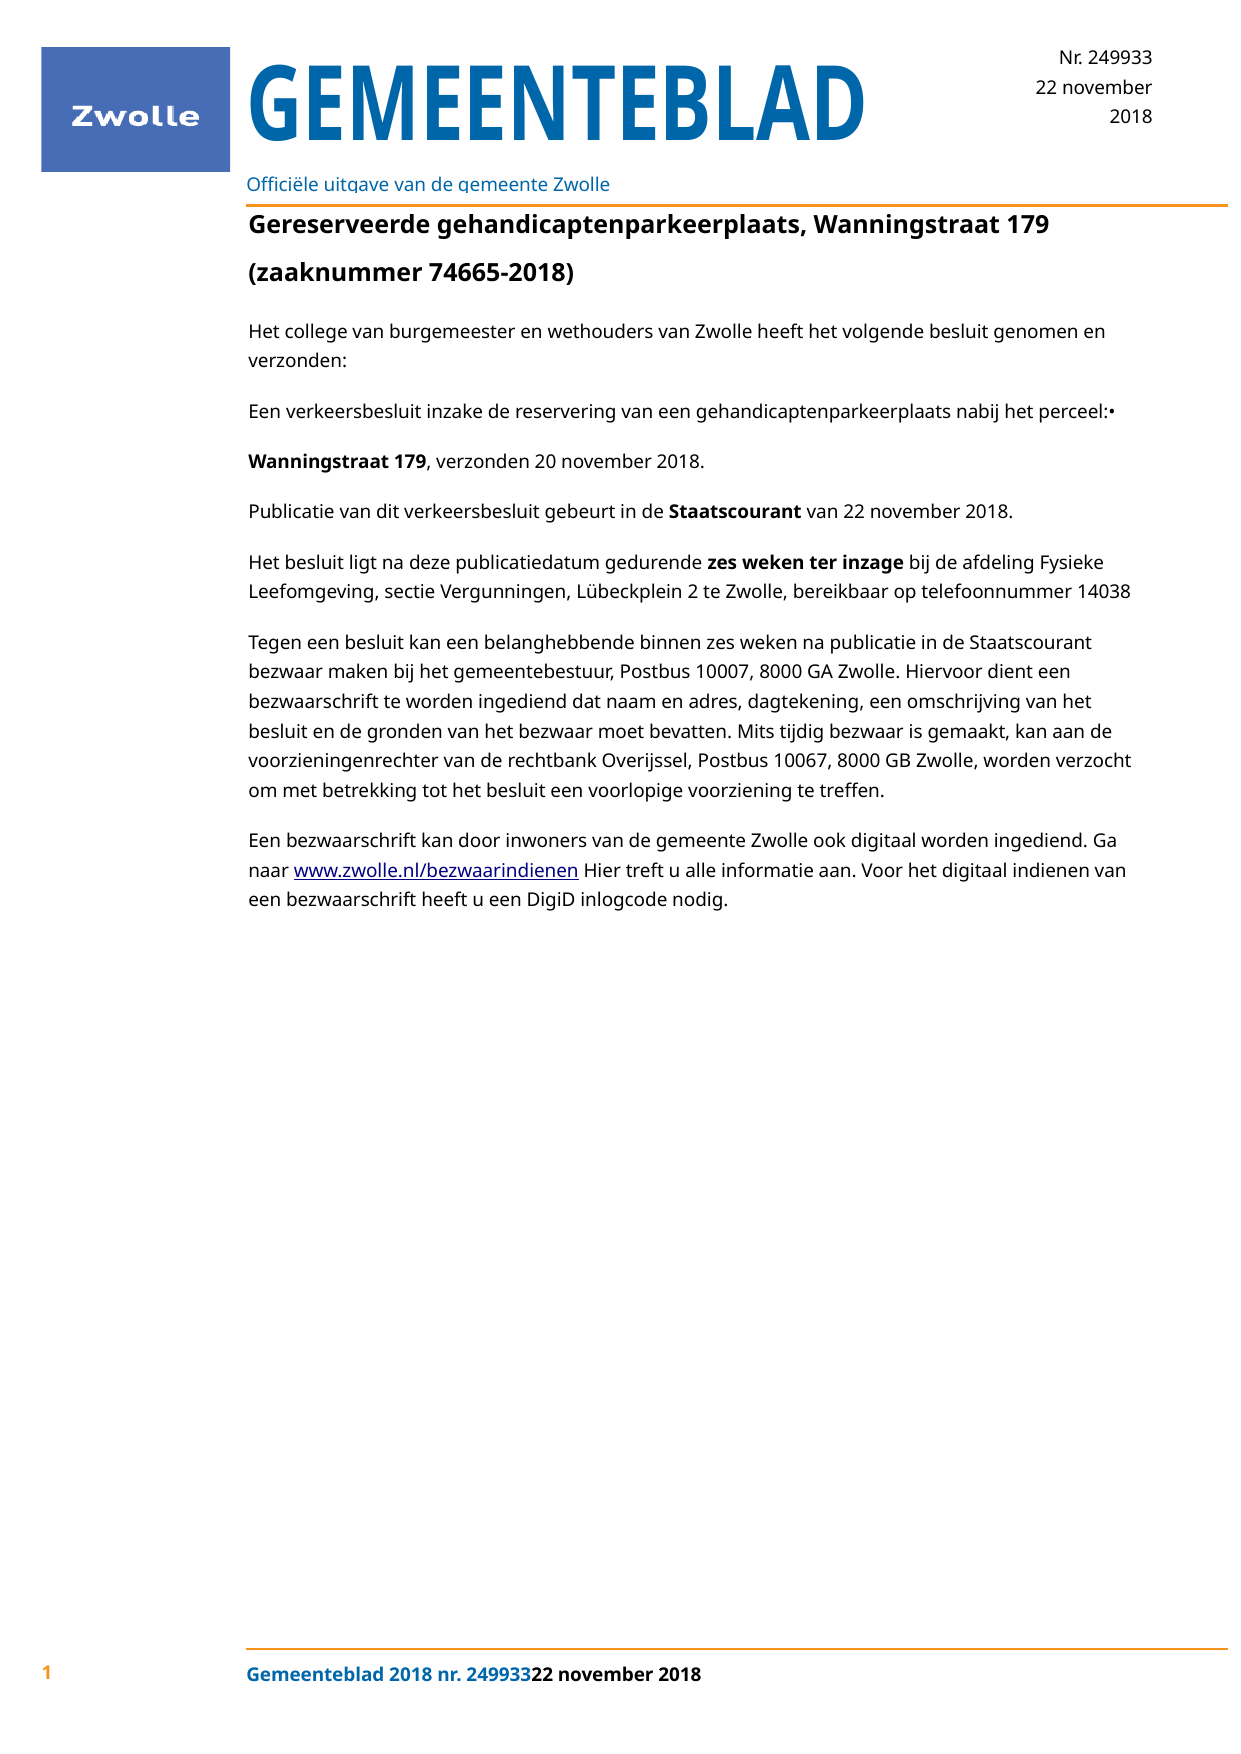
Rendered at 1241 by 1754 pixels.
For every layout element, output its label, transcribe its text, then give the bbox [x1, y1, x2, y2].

text Tegen een besluit kan een belanghebbende binnen zes weken na publicatie in de Staatscourant bezwaar maken bij het gemeentebestuur, Postbus 10007, 8000 GA Zwolle. Hiervoor dient een bezwaarschrift te worden ingediend dat naam en adres, dagtekening, een omschrijving van het besluit en de gronden van het bezwaar moet bevatten. Mits tijdig bezwaar is gemaakt, kan aan de voorzieningenrechter van de rechtbank Overijssel, Postbus 10067, 8000 GB Zwolle, worden verzocht om met betrekking tot het besluit een voorlopige voorziening te treffen. [248, 629, 1152, 803]
picture [41, 47, 231, 172]
text Een verkeersbesluit inzake de reservering van een gehandicaptenparkeerplaats nabij het perceel:• [248, 398, 1152, 424]
text Publicatie van dit verkeersbesluit gebeurt in de Staatscourant van 22 november 2018. [248, 499, 1152, 524]
text Gereserveerde gehandicaptenparkeerplaats, Wanningstraat 179 (zaaknummer 74665-2018) [248, 207, 1152, 288]
text Het besluit ligt na deze publicatiedatum gedurende zes weken ter inzage bij de afdeling Fysieke Leefomgeving, sectie Vergunningen, Lübeckplein 2 te Zwolle, bereikbaar op telefoonnummer 14038 [248, 549, 1152, 604]
text Wanningstraat 179, verzonden 20 november 2018. [248, 448, 1152, 474]
text Het college van burgemeester en wethouders van Zwolle heeft het volgende besluit genomen en verzonden: [248, 318, 1152, 373]
text Een bezwaarschrift kan door inwoners van de gemeente Zwolle ook digitaal worden ingediend. Ga naar www.zwolle.nl/bezwaarindienen Hier treft u alle informatie aan. Voor het digitaal indienen van een bezwaarschrift heeft u een DigiD inlogcode nodig. [248, 827, 1152, 912]
